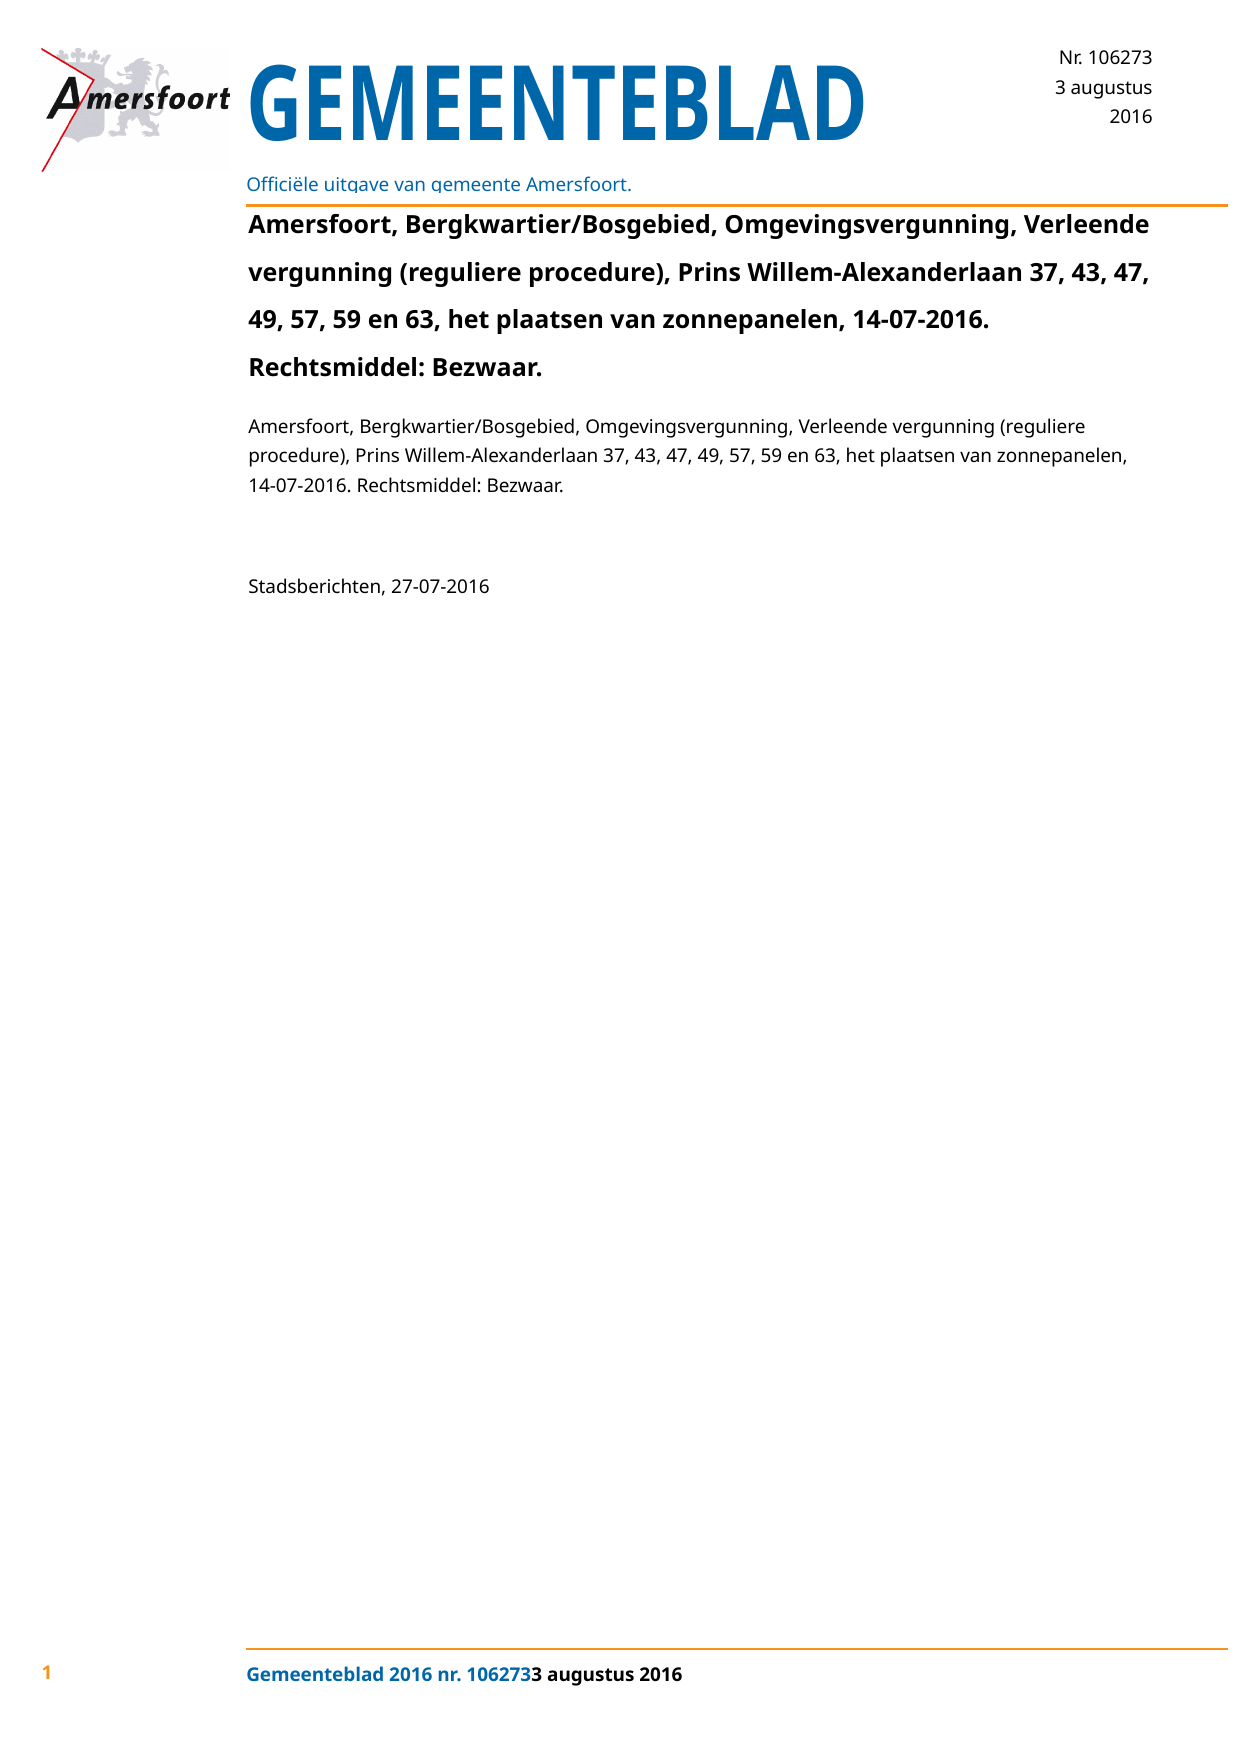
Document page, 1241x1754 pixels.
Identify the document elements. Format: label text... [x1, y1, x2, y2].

text Amersfoort, Bergkwartier/Bosgebied, Omgevingsvergunning, Verleende vergunning (reguliere procedure), Prins Willem-Alexanderlaan 37, 43, 47, 49, 57, 59 en 63, het plaatsen van zonnepanelen, 14-07-2016. Rechtsmiddel: Bezwaar. [248, 413, 1152, 498]
text Amersfoort, Bergkwartier/Bosgebied, Omgevingsvergunning, Verleende vergunning (reguliere procedure), Prins Willem-Alexanderlaan 37, 43, 47, 49, 57, 59 en 63, het plaatsen van zonnepanelen, 14-07-2016. Rechtsmiddel: Bezwaar. [248, 207, 1152, 384]
picture [41, 47, 231, 172]
text Stadsberichten, 27-07-2016 [248, 573, 1152, 599]
